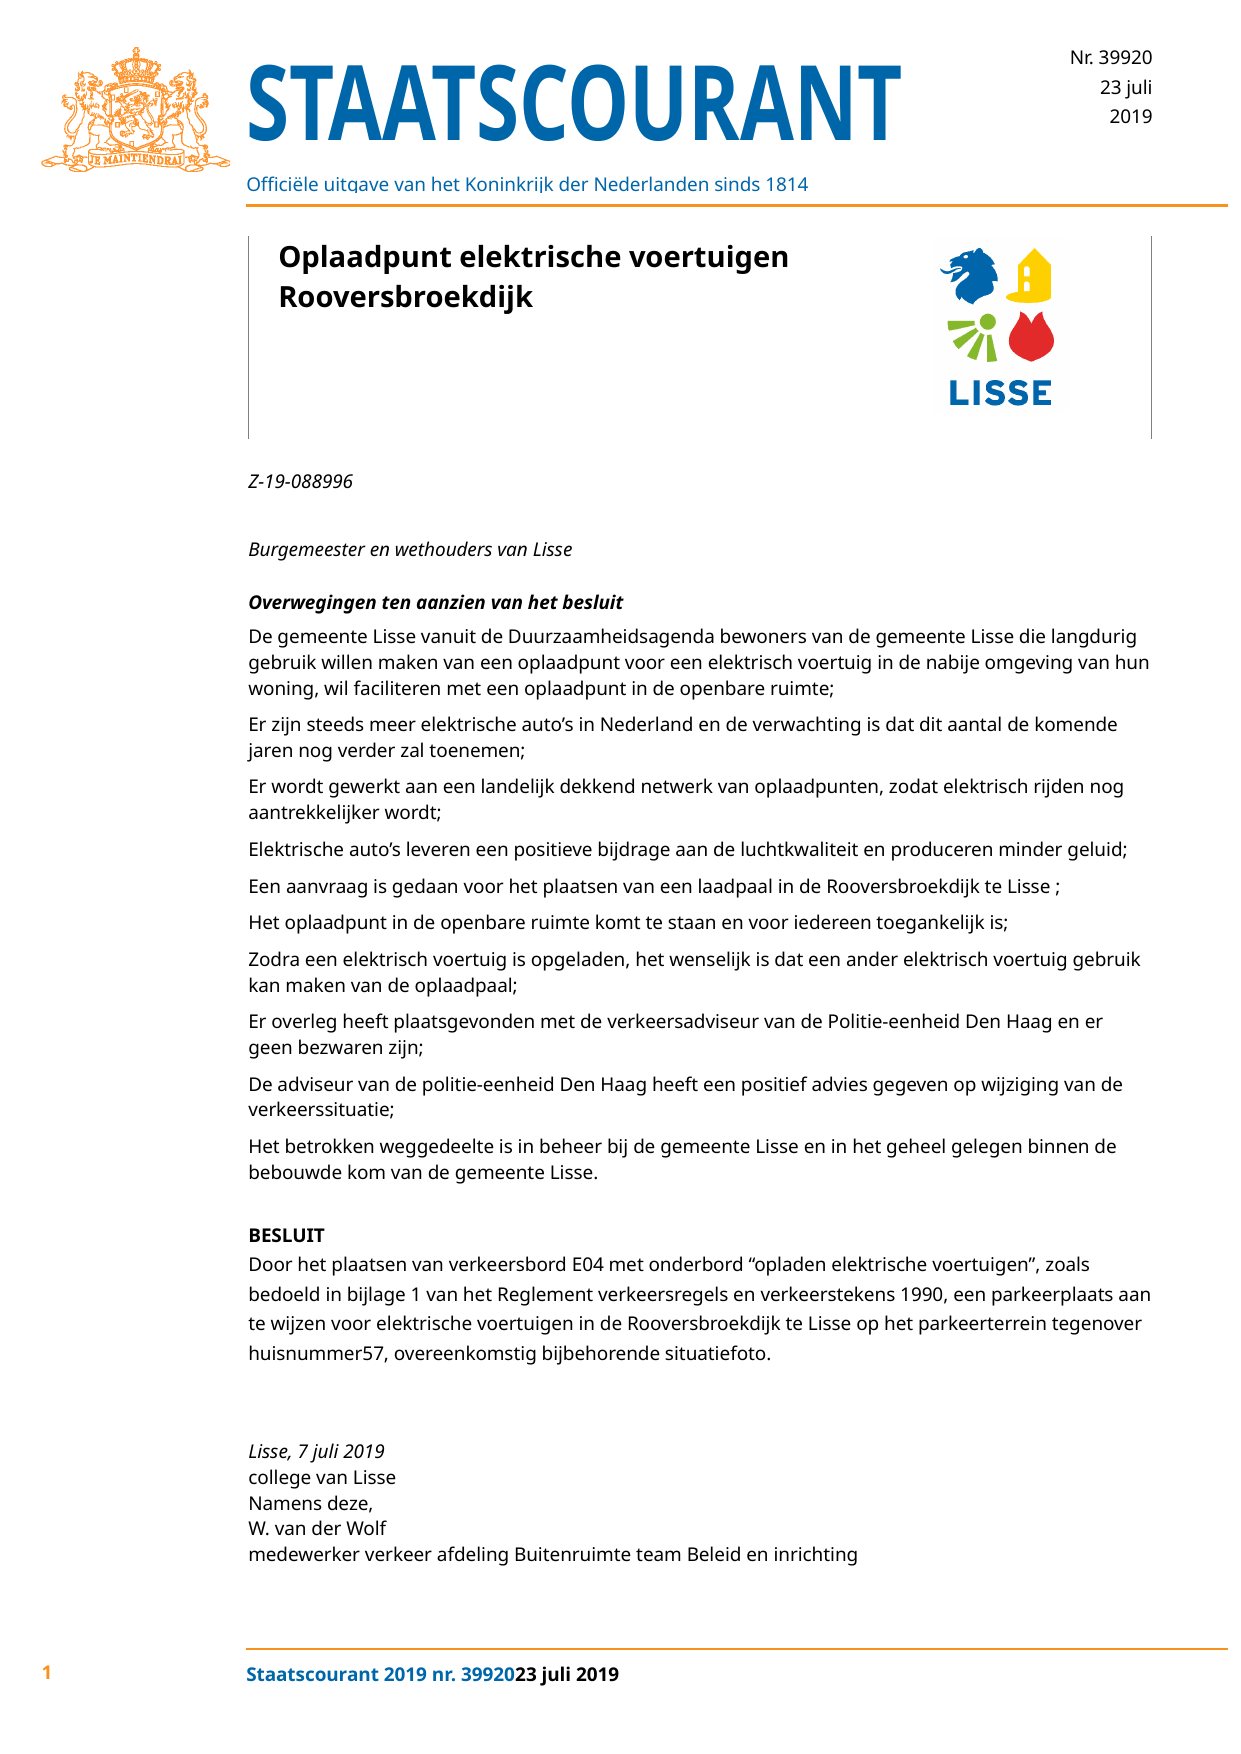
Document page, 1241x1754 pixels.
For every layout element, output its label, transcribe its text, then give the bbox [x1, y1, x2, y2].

text Lisse, 7 juli 2019 [248, 1438, 1152, 1464]
table_header Oplaadpunt elektrische voertuigen Rooversbroekdijk [249, 236, 850, 439]
text Het betrokken weggedeelte is in beheer bij de gemeente Lisse en in het geheel gelegen binnen de bebouwde kom van de gemeente Lisse. [248, 1133, 1152, 1185]
text De adviseur van de politie-eenheid Den Haag heeft een positief advies gegeven op wijziging van de verkeerssituatie; [248, 1071, 1152, 1122]
text Burgemeester en wethouders van Lisse [248, 536, 1152, 562]
table_header [850, 414, 1151, 439]
text Er overleg heeft plaatsgevonden met de verkeersadviseur van de Politie-eenheid Den Haag en er geen bezwaren zijn; [248, 1008, 1152, 1060]
text Het oplaadpunt in de openbare ruimte komt te staan en voor iedereen toegankelijk is; [248, 909, 1152, 935]
text Overwegingen ten aanzien van het besluit [248, 589, 1152, 615]
text medewerker verkeer afdeling Buitenruimte team Beleid en inrichting [248, 1541, 1152, 1567]
picture [932, 236, 1069, 414]
text Zodra een elektrisch voertuig is opgeladen, het wenselijk is dat een ander elektrisch voertuig gebruik kan maken van de oplaadpaal; [248, 946, 1152, 998]
text Door het plaatsen van verkeersbord E04 met onderbord “opladen elektrische voertuigen”, zoals bedoeld in bijlage 1 van het Reglement verkeersregels en verkeerstekens 1990, een parkeerplaats aan te wijzen voor elektrische voertuigen in de Rooversbroekdijk te Lisse op het parkeerterrein tegenover huisnummer57, overeenkomstig bijbehorende situatiefoto. [248, 1251, 1152, 1366]
text Z-19-088996 [248, 469, 1152, 494]
text Er zijn steeds meer elektrische auto’s in Nederland en de verwachting is dat dit aantal de komende jaren nog verder zal toenemen; [248, 711, 1152, 763]
table_header [1069, 236, 1151, 413]
text BESLUIT [248, 1222, 1152, 1247]
text Een aanvraag is gedaan voor het plaatsen van een laadpaal in de Rooversbroekdijk te Lisse ; [248, 873, 1152, 898]
text college van Lisse [248, 1464, 1152, 1490]
text Namens deze, [248, 1490, 1152, 1516]
text De gemeente Lisse vanuit de Duurzaamheidsagenda bewoners van de gemeente Lisse die langdurig gebruik willen maken van een oplaadpunt voor een elektrisch voertuig in de nabije omgeving van hun woning, wil faciliteren met een oplaadpunt in de openbare ruimte; [248, 623, 1152, 700]
text W. van der Wolf [248, 1516, 1152, 1541]
text Er wordt gewerkt aan een landelijk dekkend netwerk van oplaadpunten, zodat elektrisch rijden nog aantrekkelijker wordt; [248, 774, 1152, 825]
picture [41, 47, 231, 172]
text Elektrische auto’s leveren een positieve bijdrage aan de luchtkwaliteit en produceren minder geluid; [248, 836, 1152, 862]
table_header [850, 236, 932, 413]
